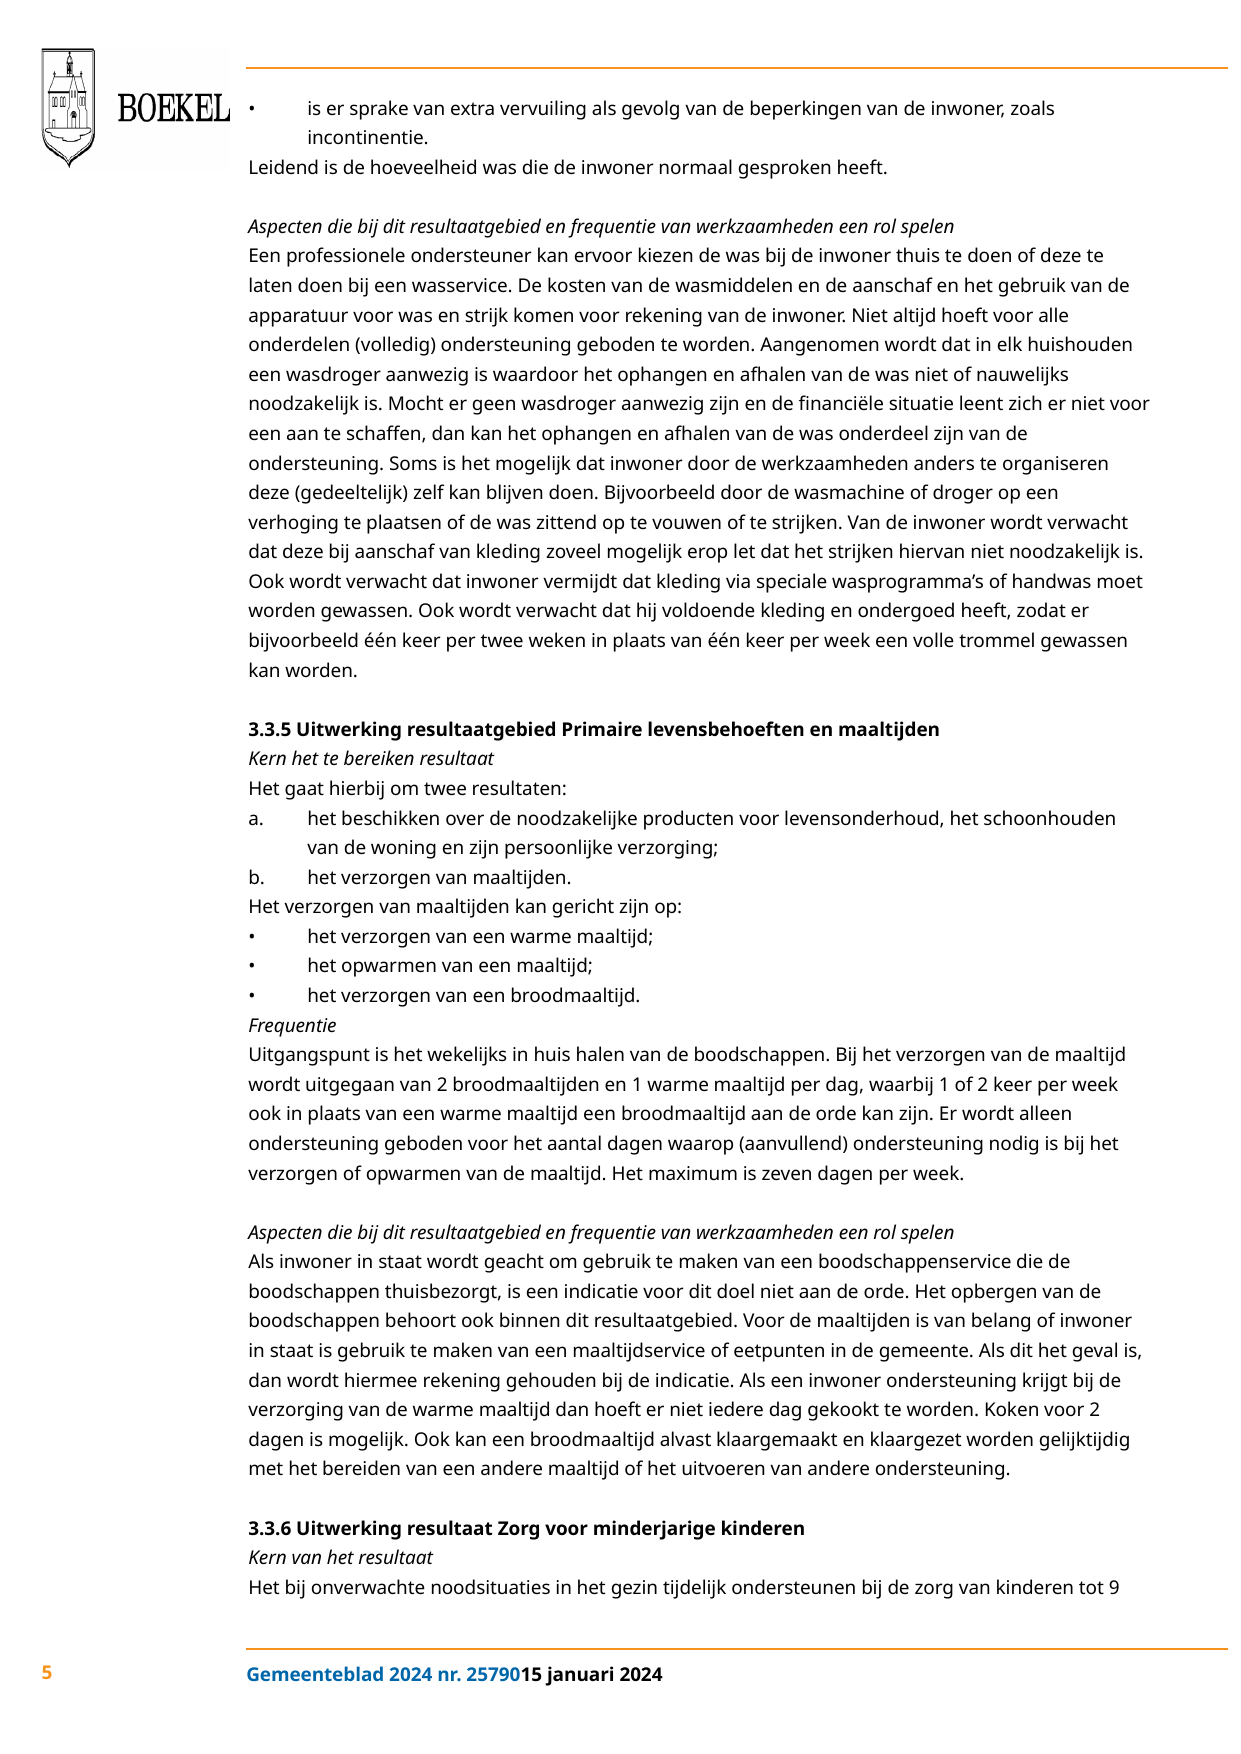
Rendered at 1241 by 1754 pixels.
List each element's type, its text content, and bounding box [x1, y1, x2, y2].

text Als inwoner in staat wordt geacht om gebruik te maken van een boodschappenservice die de boodschappen thuisbezorgt, is een indicatie voor dit doel niet aan de orde. Het opbergen van de boodschappen behoort ook binnen dit resultaatgebied. Voor de maaltijden is van belang of inwoner in staat is gebruik te maken van een maaltijdservice of eetpunten in de gemeente. Als dit het geval is, dan wordt hiermee rekening gehouden bij de indicatie. Als een inwoner ondersteuning krijgt bij de verzorging van de warme maaltijd dan hoeft er niet iedere dag gekookt te worden. Koken voor 2 dagen is mogelijk. Ook kan een broodmaaltijd alvast klaargemaakt en klaargezet worden gelijktijdig met het bereiden van een andere maaltijd of het uitvoeren van andere ondersteuning. [248, 1248, 1152, 1481]
list het verzorgen van een broodmaaltijd. [248, 982, 1152, 1008]
list het verzorgen van maaltijden. [248, 864, 1152, 890]
text Kern het te bereiken resultaat [248, 746, 1152, 771]
text Het gaat hierbij om twee resultaten: [248, 775, 1152, 801]
text Aspecten die bij dit resultaatgebied en frequentie van werkzaamheden een rol spelen [248, 1219, 1152, 1245]
text 3.3.5 Uitwerking resultaatgebied Primaire levensbehoeften en maaltijden [248, 716, 1152, 742]
list is er sprake van extra vervuiling als gevolg van de beperkingen van de inwoner, zoals incontinentie. [248, 95, 1152, 150]
text Aspecten die bij dit resultaatgebied en frequentie van werkzaamheden een rol spelen [248, 213, 1152, 239]
text 3.3.6 Uitwerking resultaat Zorg voor minderjarige kinderen [248, 1515, 1152, 1541]
text Het verzorgen van maaltijden kan gericht zijn op: [248, 893, 1152, 919]
text Een professionele ondersteuner kan ervoor kiezen de was bij de inwoner thuis te doen of deze te laten doen bij een wasservice. De kosten van de wasmiddelen en de aanschaf en het gebruik van de apparatuur voor was en strijk komen voor rekening van de inwoner. Niet altijd hoeft voor alle onderdelen (volledig) ondersteuning geboden te worden. Aangenomen wordt dat in elk huishouden een wasdroger aanwezig is waardoor het ophangen en afhalen van de was niet of nauwelijks noodzakelijk is. Mocht er geen wasdroger aanwezig zijn en de financiële situatie leent zich er niet voor een aan te schaffen, dan kan het ophangen en afhalen van de was onderdeel zijn van de ondersteuning. Soms is het mogelijk dat inwoner door de werkzaamheden anders te organiseren deze (gedeeltelijk) zelf kan blijven doen. Bijvoorbeeld door de wasmachine of droger op een verhoging te plaatsen of de was zittend op te vouwen of te strijken. Van de inwoner wordt verwacht dat deze bij aanschaf van kleding zoveel mogelijk erop let dat het strijken hiervan niet noodzakelijk is. Ook wordt verwacht dat inwoner vermijdt dat kleding via speciale wasprogramma’s of handwas moet worden gewassen. Ook wordt verwacht dat hij voldoende kleding en ondergoed heeft, zodat er bijvoorbeeld één keer per twee weken in plaats van één keer per week een volle trommel gewassen kan worden. [248, 243, 1152, 683]
text Kern van het resultaat [248, 1544, 1152, 1570]
list het opwarmen van een maaltijd; [248, 953, 1152, 978]
list het beschikken over de noodzakelijke producten voor levensonderhoud, het schoonhouden van de woning en zijn persoonlijke verzorging; [248, 805, 1152, 860]
picture [41, 47, 231, 172]
text Leidend is de hoeveelheid was die de inwoner normaal gesproken heeft. [248, 154, 1152, 180]
text Uitgangspunt is het wekelijks in huis halen van de boodschappen. Bij het verzorgen van de maaltijd wordt uitgegaan van 2 broodmaaltijden en 1 warme maaltijd per dag, waarbij 1 of 2 keer per week ook in plaats van een warme maaltijd een broodmaaltijd aan de orde kan zijn. Er wordt alleen ondersteuning geboden voor het aantal dagen waarop (aanvullend) ondersteuning nodig is bij het verzorgen of opwarmen van de maaltijd. Het maximum is zeven dagen per week. [248, 1041, 1152, 1186]
text Frequentie [248, 1012, 1152, 1038]
list het verzorgen van een warme maaltijd; [248, 923, 1152, 949]
text Het bij onverwachte noodsituaties in het gezin tijdelijk ondersteunen bij de zorg van kinderen tot 9 [248, 1574, 1152, 1600]
